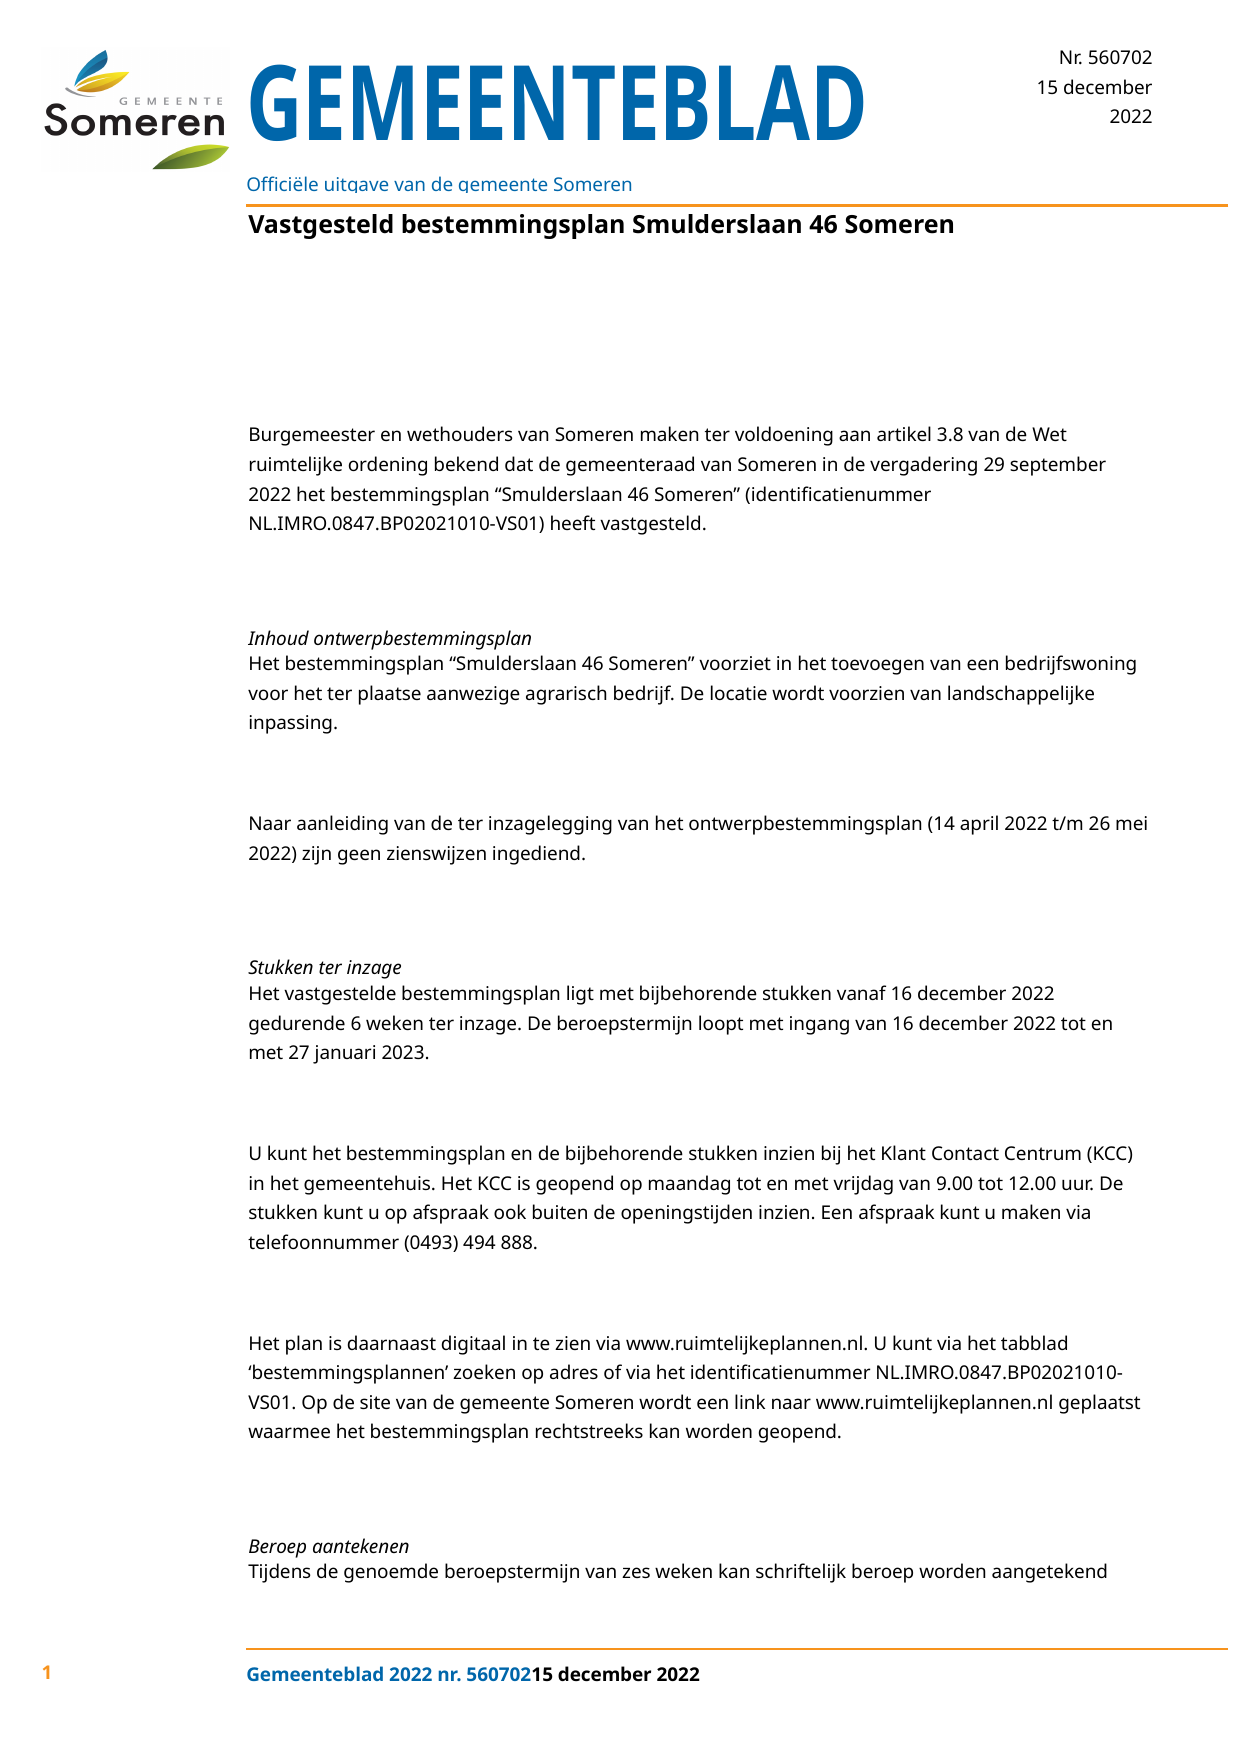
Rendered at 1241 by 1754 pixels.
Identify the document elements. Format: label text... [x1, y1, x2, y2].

picture [41, 47, 231, 172]
text Het vastgestelde bestemmingsplan ligt met bijbehorende stukken vanaf 16 december 2022 gedurende 6 weken ter inzage. De beroepstermijn loopt met ingang van 16 december 2022 tot en met 27 januari 2023. [248, 980, 1152, 1065]
text U kunt het bestemmingsplan en de bijbehorende stukken inzien bij het Klant Contact Centrum (KCC) in het gemeentehuis. Het KCC is geopend op maandag tot en met vrijdag van 9.00 tot 12.00 uur. De stukken kunt u op afspraak ook buiten de openingstijden inzien. Een afspraak kunt u maken via telefoonnummer (0493) 494 888. [248, 1140, 1152, 1254]
text Inhoud ontwerpbestemmingsplan [248, 625, 1152, 650]
text Het bestemmingsplan “Smulderslaan 46 Someren” voorziet in het toevoegen van een bedrijfswoning voor het ter plaatse aanwezige agrarisch bedrijf. De locatie wordt voorzien van landschappelijke inpassing. [248, 650, 1152, 735]
text Beroep aantekenen [248, 1533, 1152, 1558]
text Burgemeester en wethouders van Someren maken ter voldoening aan artikel 3.8 van de Wet ruimtelijke ordening bekend dat de gemeenteraad van Someren in de vergadering 29 september 2022 het bestemmingsplan “Smulderslaan 46 Someren” (identificatienummer NL.IMRO.0847.BP02021010-VS01) heeft vastgesteld. [248, 422, 1152, 536]
text Vastgesteld bestemmingsplan Smulderslaan 46 Someren [248, 207, 1152, 241]
text Stukken ter inzage [248, 954, 1152, 980]
text Tijdens de genoemde beroepstermijn van zes weken kan schriftelijk beroep worden aangetekend [248, 1558, 1152, 1584]
text Het plan is daarnaast digitaal in te zien via www.ruimtelijkeplannen.nl. U kunt via het tabblad ‘bestemmingsplannen’ zoeken op adres of via het identificatienummer NL.IMRO.0847.BP02021010-VS01. Op de site van de gemeente Someren wordt een link naar www.ruimtelijkeplannen.nl geplaatst waarmee het bestemmingsplan rechtstreeks kan worden geopend. [248, 1330, 1152, 1444]
text Naar aanleiding van de ter inzagelegging van het ontwerpbestemmingsplan (14 april 2022 t/m 26 mei 2022) zijn geen zienswijzen ingediend. [248, 810, 1152, 866]
